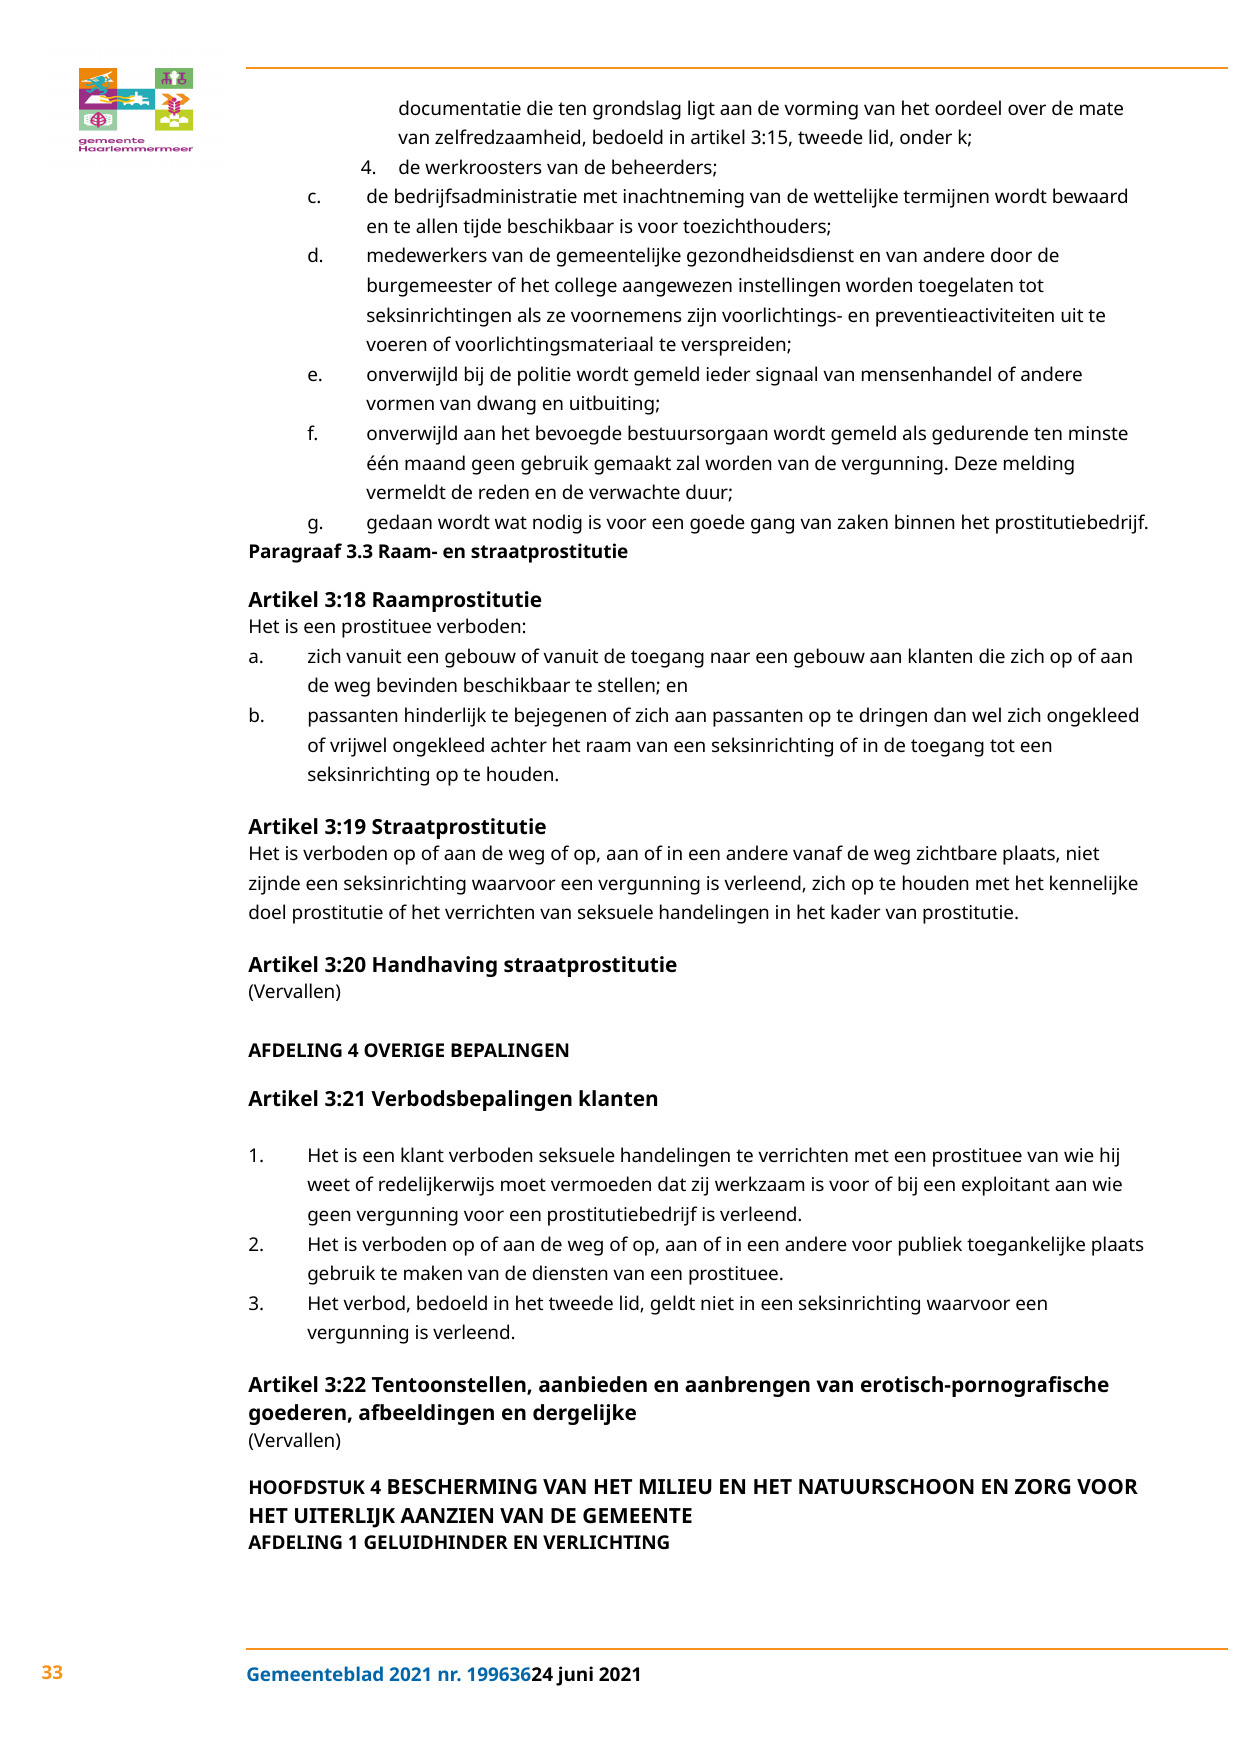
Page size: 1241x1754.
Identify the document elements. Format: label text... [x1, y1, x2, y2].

text AFDELING 4 OVERIGE BEPALINGEN [248, 1037, 1152, 1063]
list Het is verboden op of aan de weg of op, aan of in een andere voor publiek toegankelijke plaats gebruik te maken van de diensten van een prostituee. [248, 1231, 1152, 1286]
list medewerkers van de gemeentelijke gezondheidsdienst en van andere door de burgemeester of het college aangewezen instellingen worden toegelaten tot seksinrichtingen als ze voornemens zijn voorlichtings- en preventieactiviteiten uit te voeren of voorlichtingsmateriaal te verspreiden; [307, 243, 1152, 357]
list onverwijld aan het bevoegde bestuursorgaan wordt gemeld als gedurende ten minste één maand geen gebruik gemaakt zal worden van de vergunning. Deze melding vermeldt de reden en de verwachte duur; [307, 420, 1152, 505]
text Het is verboden op of aan de weg of op, aan of in een andere vanaf de weg zichtbare plaats, niet zijnde een seksinrichting waarvoor een vergunning is verleend, zich op te houden met het kennelijke doel prostitutie of het verrichten van seksuele handelingen in het kader van prostitutie. [248, 840, 1152, 925]
list gedaan wordt wat nodig is voor een goede gang van zaken binnen het prostitutiebedrijf. [307, 509, 1152, 535]
text (Vervallen) [248, 978, 1152, 1004]
list Het verbod, bedoeld in het tweede lid, geldt niet in een seksinrichting waarvoor een vergunning is verleend. [248, 1290, 1152, 1345]
text Artikel 3:21 Verbodsbepalingen klanten [248, 1084, 1152, 1112]
text Artikel 3:18 Raamprostitutie [248, 585, 1152, 613]
list onverwijld bij de politie wordt gemeld ieder signaal van mensenhandel of andere vormen van dwang en uitbuiting; [307, 361, 1152, 416]
text AFDELING 1 GELUIDHINDER EN VERLICHTING [248, 1529, 1152, 1555]
list documentatie die ten grondslag ligt aan de vorming van het oordeel over de mate van zelfredzaamheid, bedoeld in artikel 3:15, tweede lid, onder k; [361, 95, 1152, 150]
picture [41, 47, 231, 172]
text HOOFDSTUK 4 BESCHERMING VAN HET MILIEU EN HET NATUURSCHOON EN ZORG VOOR HET UITERLIJK AANZIEN VAN DE GEMEENTE [248, 1472, 1152, 1529]
text Artikel 3:20 Handhaving straatprostitutie [248, 950, 1152, 978]
list de bedrijfsadministratie met inachtneming van de wettelijke termijnen wordt bewaard en te allen tijde beschikbaar is voor toezichthouders; [307, 183, 1152, 239]
text Paragraaf 3.3 Raam- en straatprostitutie [248, 538, 1152, 564]
list zich vanuit een gebouw of vanuit de toegang naar een gebouw aan klanten die zich op of aan de weg bevinden beschikbaar te stellen; en [248, 643, 1152, 698]
text Artikel 3:19 Straatprostitutie [248, 812, 1152, 840]
text Het is een prostituee verboden: [248, 613, 1152, 639]
list Het is een klant verboden seksuele handelingen te verrichten met een prostituee van wie hij weet of redelijkerwijs moet vermoeden dat zij werkzaam is voor of bij een exploitant aan wie geen vergunning voor een prostitutiebedrijf is verleend. [248, 1142, 1152, 1227]
list de werkroosters van de beheerders; [361, 154, 1152, 180]
text (Vervallen) [248, 1427, 1152, 1453]
list passanten hinderlijk te bejegenen of zich aan passanten op te dringen dan wel zich ongekleed of vrijwel ongekleed achter het raam van een seksinrichting of in de toegang tot een seksinrichting op te houden. [248, 702, 1152, 787]
text Artikel 3:22 Tentoonstellen, aanbieden en aanbrengen van erotisch-pornografische goederen, afbeeldingen en dergelijke [248, 1370, 1152, 1427]
